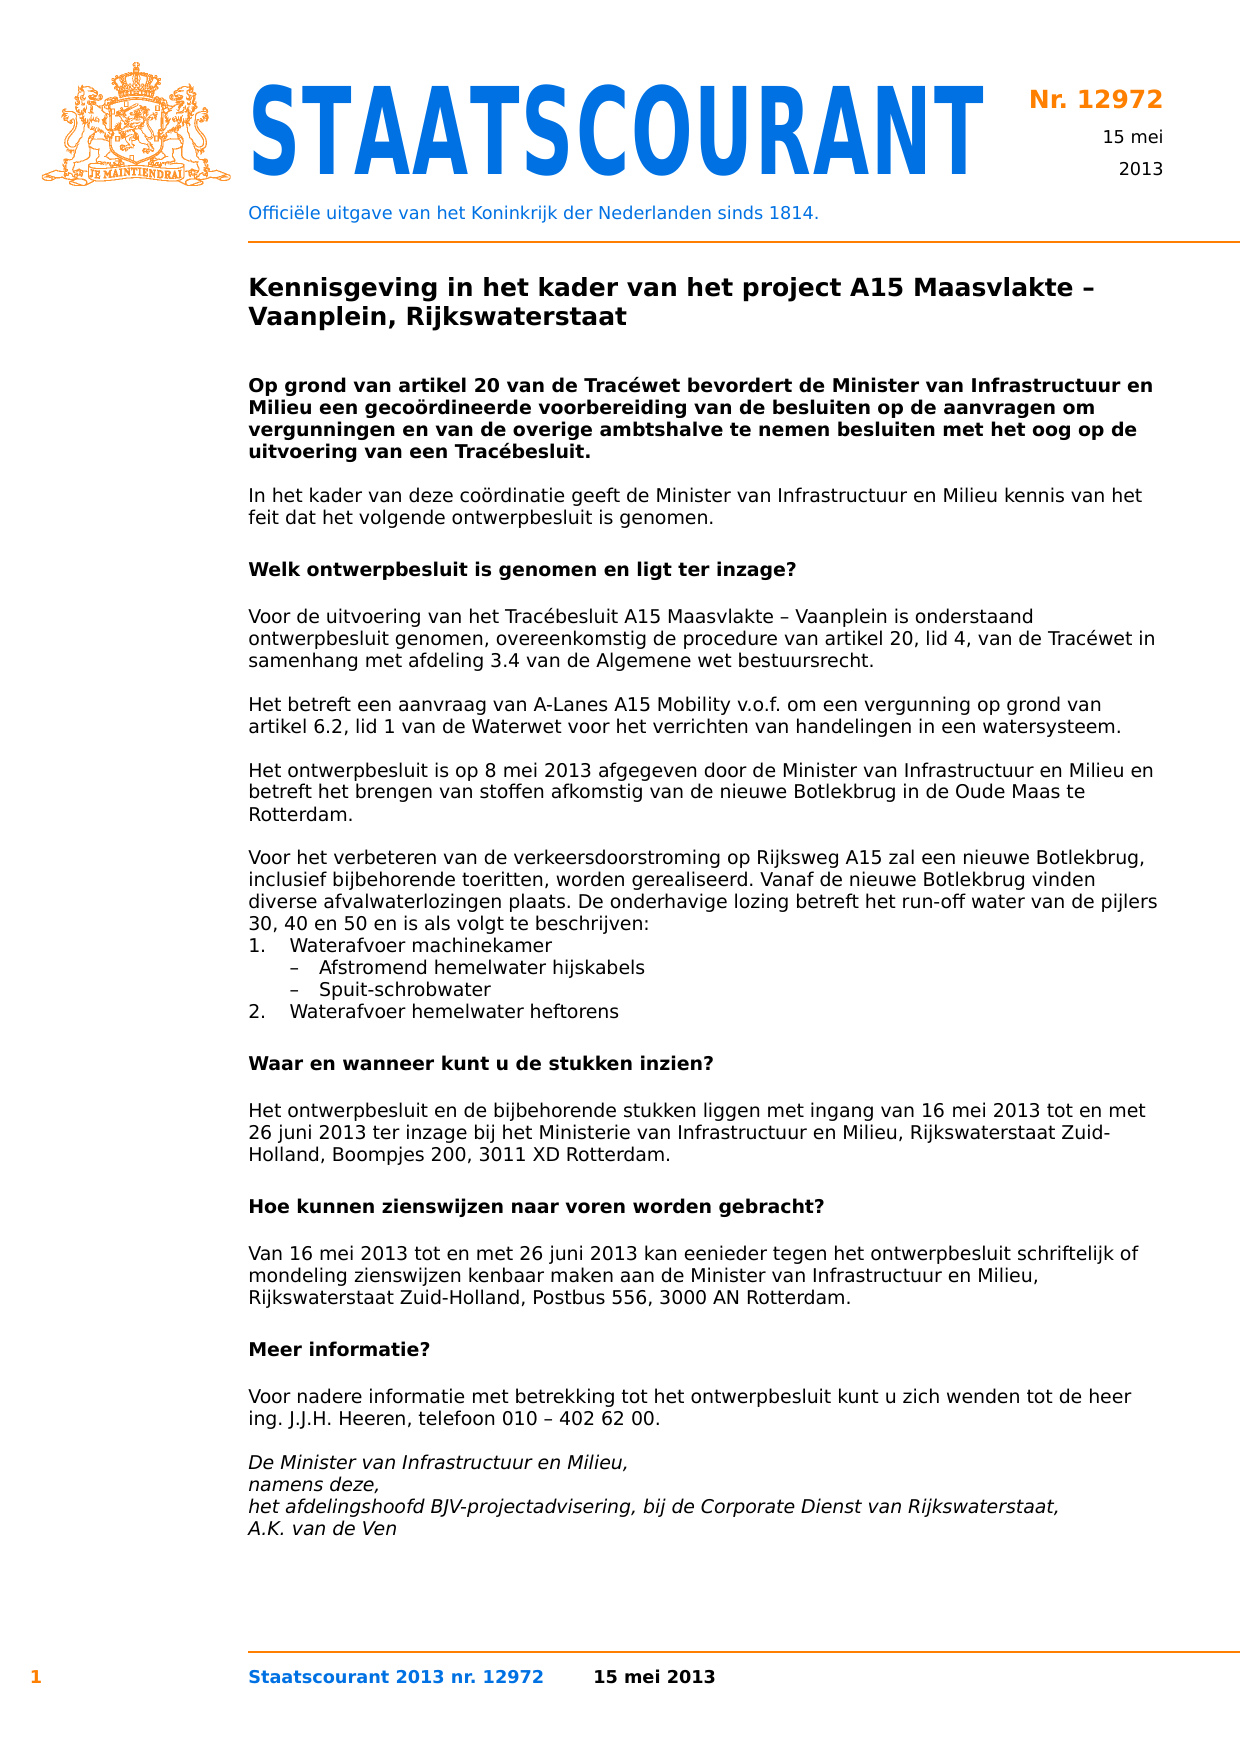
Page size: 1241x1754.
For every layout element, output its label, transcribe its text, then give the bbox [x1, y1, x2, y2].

text De Minister van Infrastructuur en Milieu, namens deze, het afdelingshoofd BJV-projectadvisering, bij de Corporate Dienst van Rijkswaterstaat, A.K. van de Ven [248, 1452, 1163, 1540]
subtitle Meer informatie? [248, 1339, 1163, 1361]
table_header [25, 62, 248, 241]
picture [41, 62, 231, 186]
subtitle Kennisgeving in het kader van het project A15 Maasvlakte – Vaanplein, Rijkswaterstaat [248, 273, 1163, 331]
table_cell 2013 [998, 153, 1240, 203]
subtitle Hoe kunnen zienswijzen naar voren worden gebracht? [248, 1196, 1163, 1218]
text Voor nadere informatie met betrekking tot het ontwerpbesluit kunt u zich wenden tot de heer ing. J.J.H. Heeren, telefoon 010 – 402 62 00. [248, 1386, 1163, 1430]
text 2. Waterafvoer hemelwater heftorens [248, 1001, 1163, 1023]
table_cell 15 mei [998, 121, 1240, 153]
subtitle Welk ontwerpbesluit is genomen en ligt ter inzage? [248, 559, 1163, 581]
text – Afstromend hemelwater hijskabels [289, 957, 1163, 979]
table_cell Officiële uitgave van het Koninkrijk der Nederlanden sinds 1814. [248, 203, 1240, 241]
text In het kader van deze coördinatie geeft de Minister van Infrastructuur en Milieu kennis van het feit dat het volgende ontwerpbesluit is genomen. [248, 485, 1163, 529]
text Voor de uitvoering van het Tracébesluit A15 Maasvlakte – Vaanplein is onderstaand ontwerpbesluit genomen, overeenkomstig de procedure van artikel 20, lid 4, van de Tracéwet in samenhang met afdeling 3.4 van de Algemene wet bestuursrecht. [248, 606, 1163, 672]
text Het ontwerpbesluit is op 8 mei 2013 afgegeven door de Minister van Infrastructuur en Milieu en betreft het brengen van stoffen afkomstig van de nieuwe Botlekbrug in de Oude Maas te Rotterdam. [248, 759, 1163, 825]
text 1. Waterafvoer machinekamer [248, 935, 1163, 957]
text Op grond van artikel 20 van de Tracéwet bevordert de Minister van Infrastructuur en Milieu een gecoördineerde voorbereiding van de besluiten op de aanvragen om vergunningen en van de overige ambtshalve te nemen besluiten met het oog op de uitvoering van een Tracébesluit. [248, 375, 1163, 463]
text Voor het verbeteren van de verkeersdoorstroming op Rijksweg A15 zal een nieuwe Botlekbrug, inclusief bijbehorende toeritten, worden gerealiseerd. Vanaf de nieuwe Botlekbrug vinden diverse afvalwaterlozingen plaats. De onderhavige lozing betreft het run-off water van de pijlers 30, 40 en 50 en is als volgt te beschrijven: [248, 847, 1163, 935]
text Het ontwerpbesluit en de bijbehorende stukken liggen met ingang van 16 mei 2013 tot en met 26 juni 2013 ter inzage bij het Ministerie van Infrastructuur en Milieu, Rijkswaterstaat Zuid-Holland, Boompjes 200, 3011 XD Rotterdam. [248, 1100, 1163, 1166]
subtitle Waar en wanneer kunt u de stukken inzien? [248, 1053, 1163, 1075]
text – Spuit-schrobwater [289, 979, 1163, 1001]
text Van 16 mei 2013 tot en met 26 juni 2013 kan eenieder tegen het ontwerpbesluit schriftelijk of mondeling zienswijzen kenbaar maken aan de Minister van Infrastructuur en Milieu, Rijkswaterstaat Zuid-Holland, Postbus 556, 3000 AN Rotterdam. [248, 1243, 1163, 1309]
table_header STAATSCOURANT [248, 62, 998, 203]
table_header Nr. 12972 [998, 62, 1240, 121]
text Het betreft een aanvraag van A-Lanes A15 Mobility v.o.f. om een vergunning op grond van artikel 6.2, lid 1 van de Waterwet voor het verrichten van handelingen in een watersysteem. [248, 694, 1163, 738]
